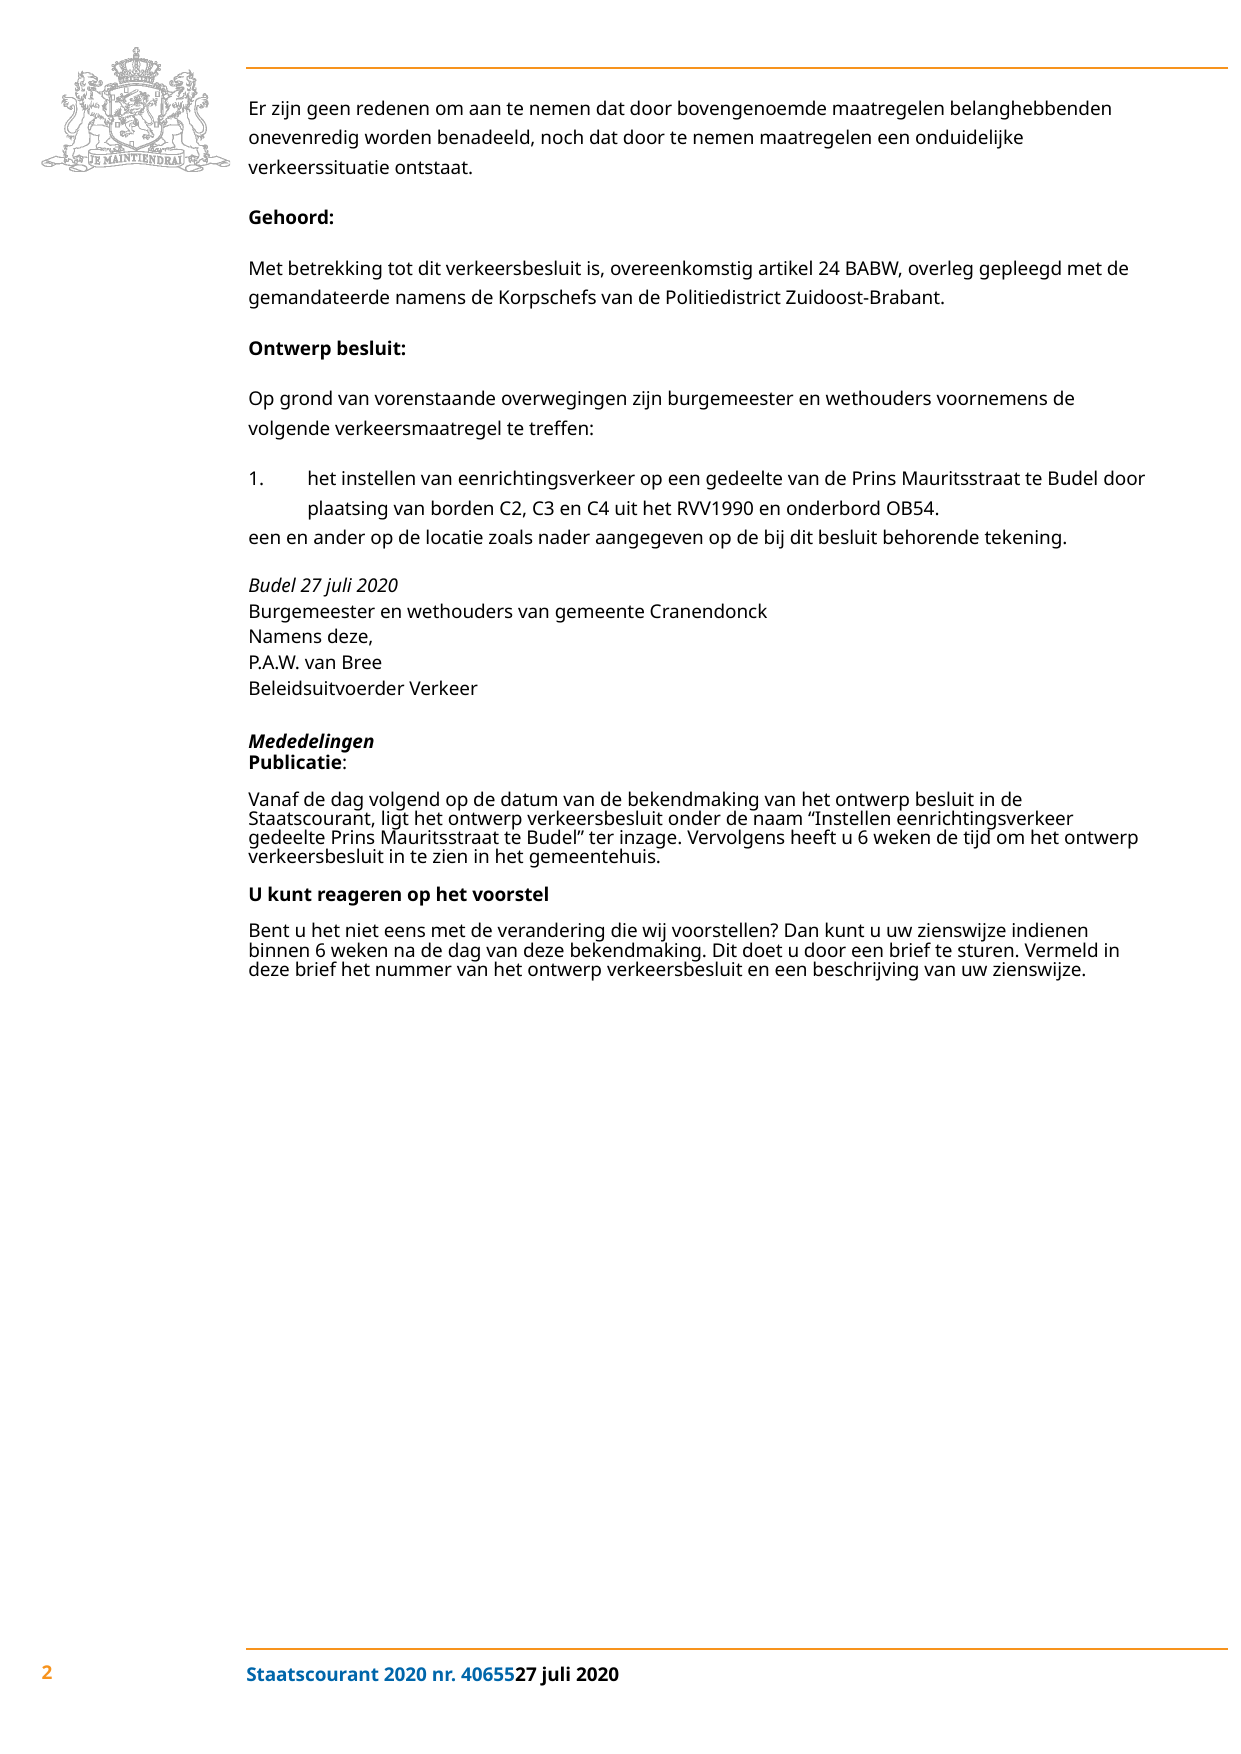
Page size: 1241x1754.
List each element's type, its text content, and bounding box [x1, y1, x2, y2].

text Beleidsuitvoerder Verkeer [248, 675, 1152, 701]
picture [41, 47, 231, 172]
text Met betrekking tot dit verkeersbesluit is, overeenkomstig artikel 24 BABW, overleg gepleegd met de gemandateerde namens de Korpschefs van de Politiedistrict Zuidoost-Brabant. [248, 255, 1152, 310]
text Vanaf de dag volgend op de datum van de bekendmaking van het ontwerp besluit in de Staatscourant, ligt het ontwerp verkeersbesluit onder de naam “Instellen eenrichtingsverkeer gedeelte Prins Mauritsstraat te Budel” ter inzage. Vervolgens heeft u 6 weken de tijd om het ontwerp verkeersbesluit in te zien in het gemeentehuis. [248, 791, 1152, 868]
text Op grond van vorenstaande overwegingen zijn burgemeester en wethouders voornemens de volgende verkeersmaatregel te treffen: [248, 385, 1152, 441]
text Namens deze, [248, 624, 1152, 649]
text Publicatie: [248, 754, 1152, 773]
text Budel 27 juli 2020 [248, 572, 1152, 598]
text Bent u het niet eens met de verandering die wij voorstellen? Dan kunt u uw zienswijze indienen binnen 6 weken na de dag van deze bekendmaking. Dit doet u door een brief te sturen. Vermeld in deze brief het nummer van het ontwerp verkeersbesluit en een beschrijving van uw zienswijze. [248, 922, 1152, 980]
text Gehoord: [248, 204, 1152, 230]
text P.A.W. van Bree [248, 649, 1152, 675]
text Ontwerp besluit: [248, 335, 1152, 361]
text een en ander op de locatie zoals nader aangegeven op de bij dit besluit behorende tekening. [248, 524, 1152, 550]
text Er zijn geen redenen om aan te nemen dat door bovengenoemde maatregelen belanghebbenden onevenredig worden benadeeld, noch dat door te nemen maatregelen een onduidelijke verkeerssituatie ontstaat. [248, 95, 1152, 180]
text Mededelingen [248, 728, 1152, 754]
list het instellen van eenrichtingsverkeer op een gedeelte van de Prins Mauritsstraat te Budel door plaatsing van borden C2, C3 en C4 uit het RVV1990 en onderbord OB54. [248, 465, 1152, 521]
text Burgemeester en wethouders van gemeente Cranendonck [248, 598, 1152, 624]
text U kunt reageren op het voorstel [248, 886, 1152, 905]
